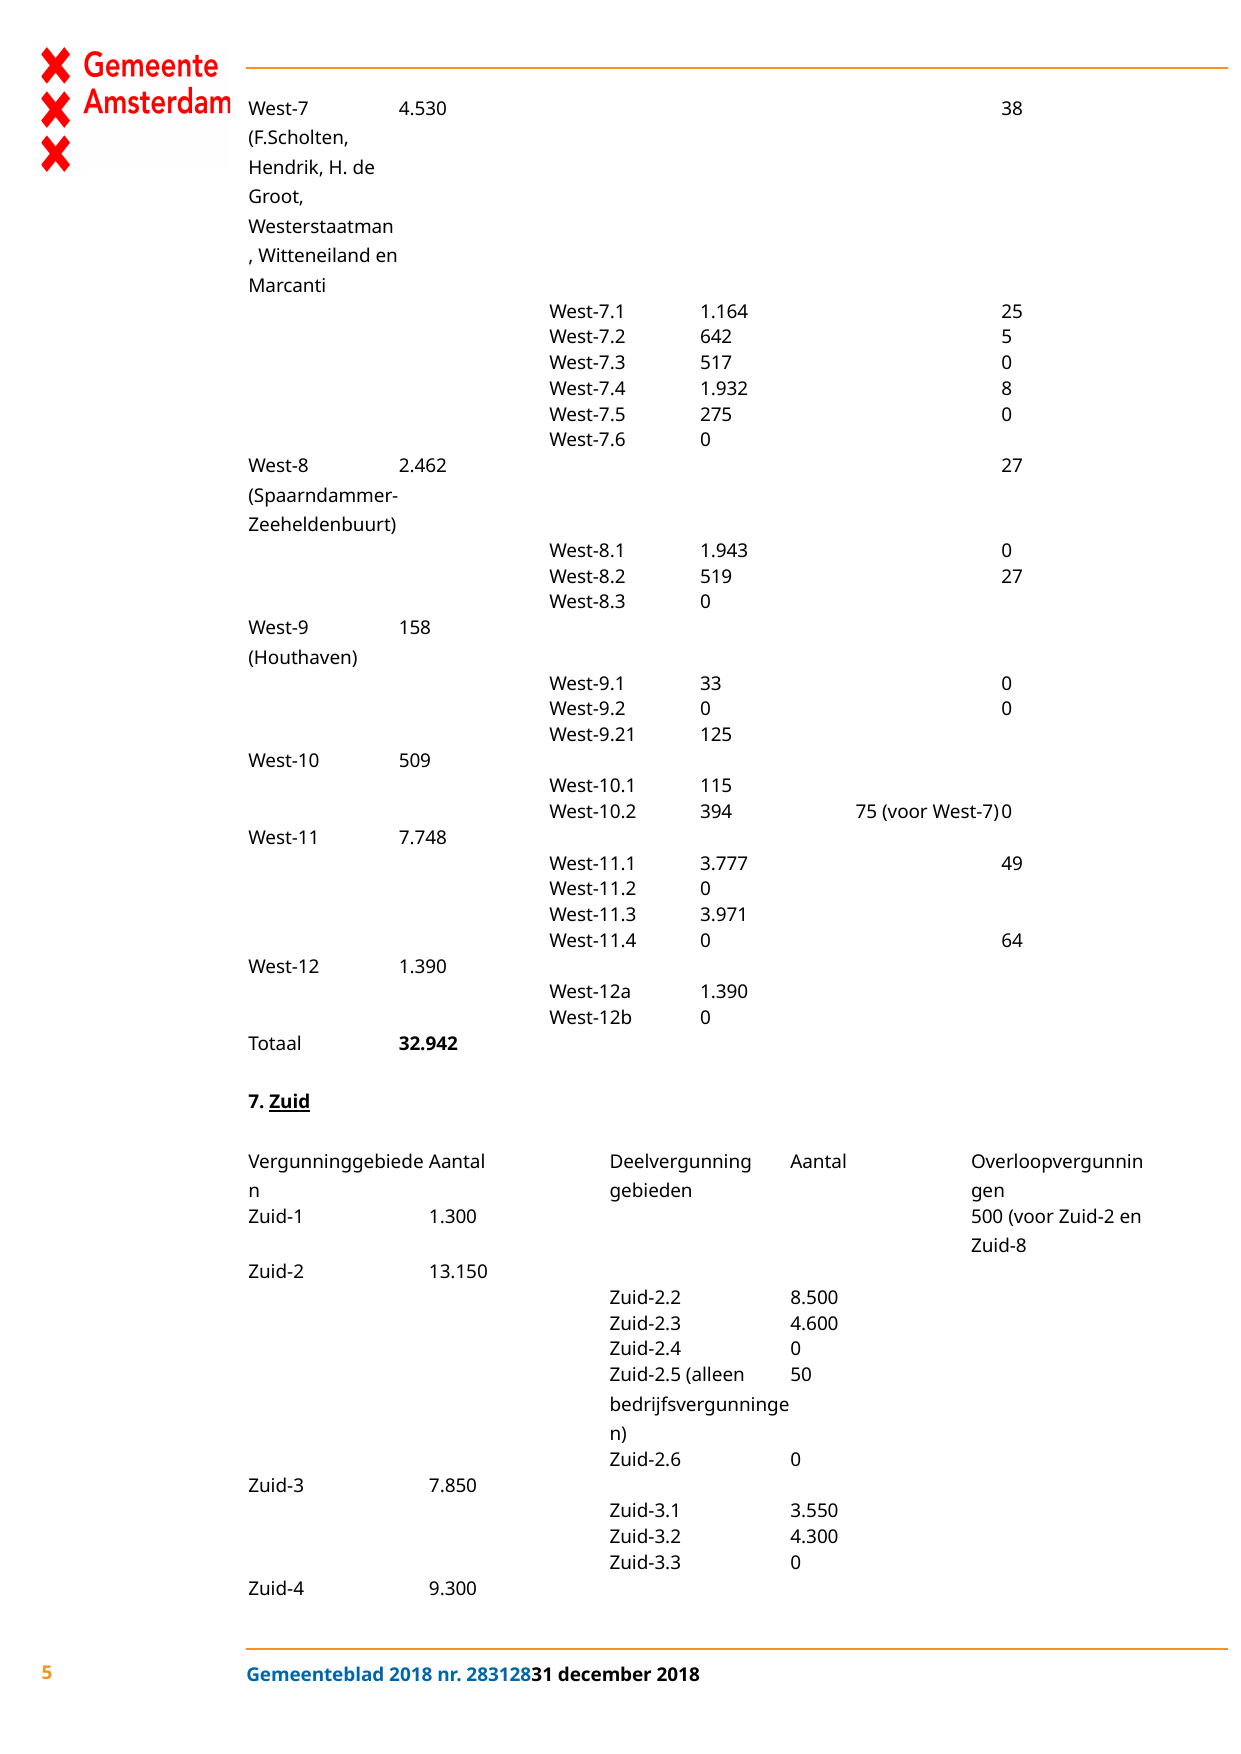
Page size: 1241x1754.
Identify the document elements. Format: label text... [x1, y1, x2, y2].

table_cell [549, 95, 700, 298]
table_cell Zuid-3 [248, 1472, 429, 1498]
table_cell [399, 670, 549, 696]
table_cell [399, 589, 549, 614]
table_cell 0 [1001, 537, 1152, 563]
table_cell West-11.1 [549, 850, 700, 876]
table_cell [429, 1498, 609, 1523]
table_cell [1001, 1030, 1152, 1056]
table_cell 13.150 [429, 1259, 609, 1284]
table_cell [429, 1549, 609, 1575]
table_cell 0 [790, 1336, 971, 1361]
table_cell [700, 1030, 850, 1056]
table_cell [399, 927, 549, 953]
table_cell [700, 824, 850, 850]
table_cell [248, 799, 398, 824]
table_cell [609, 1472, 790, 1498]
table_cell 0 [1001, 696, 1152, 721]
table_cell [549, 747, 700, 773]
table_cell West-9.21 [549, 721, 700, 747]
table_cell [1001, 876, 1152, 901]
table_cell West-8.1 [549, 537, 700, 563]
table_cell 0 [700, 589, 850, 614]
table_cell 500 (voor Zuid-2 en Zuid-8 [971, 1203, 1152, 1258]
table_cell Zuid-2 [248, 1259, 429, 1284]
table_cell [1001, 589, 1152, 614]
table_cell Zuid-3.1 [609, 1498, 790, 1523]
table_cell [248, 1310, 429, 1336]
table_cell [971, 1472, 1152, 1498]
table_cell [399, 901, 549, 927]
table_cell [399, 298, 549, 324]
table_cell West-9 (Houthaven) [248, 615, 398, 670]
table_cell West-7.6 [549, 427, 700, 452]
table_cell West-10 [248, 747, 398, 773]
table_cell [399, 350, 549, 375]
table_cell [850, 901, 1001, 927]
table_cell 8 [1001, 375, 1152, 401]
table_cell [850, 537, 1001, 563]
table_cell [399, 773, 549, 798]
table_cell West-11 [248, 824, 398, 850]
table_cell [248, 375, 398, 401]
table_cell 27 [1001, 563, 1152, 589]
table_cell [399, 537, 549, 563]
table_cell [248, 670, 398, 696]
table_cell [399, 563, 549, 589]
table_cell [399, 1004, 549, 1030]
table_cell 1.943 [700, 537, 850, 563]
table_cell 0 [790, 1549, 971, 1575]
table_cell [790, 1472, 971, 1498]
table_cell 0 [1001, 799, 1152, 824]
table_cell [971, 1310, 1152, 1336]
table_cell [248, 696, 398, 721]
table_cell [248, 589, 398, 614]
table_cell 1.932 [700, 375, 850, 401]
table_cell [700, 615, 850, 670]
table_cell West-8 (Spaarndammer-Zeeheldenbuurt) [248, 453, 398, 537]
table_cell 0 [700, 876, 850, 901]
table_cell [790, 1203, 971, 1258]
table_cell 3.777 [700, 850, 850, 876]
table_cell [700, 95, 850, 298]
table_cell 49 [1001, 850, 1152, 876]
table_cell 0 [1001, 670, 1152, 696]
table_cell [971, 1524, 1152, 1549]
table_cell [850, 95, 1001, 298]
table_cell [549, 615, 700, 670]
table_cell [399, 850, 549, 876]
table_cell 0 [790, 1446, 971, 1472]
table_cell [850, 670, 1001, 696]
table_cell 0 [700, 696, 850, 721]
table_cell [399, 324, 549, 349]
table_cell West-9.1 [549, 670, 700, 696]
table_cell [248, 979, 398, 1004]
table_cell [700, 953, 850, 978]
table_cell 38 [1001, 95, 1152, 298]
table_cell [850, 721, 1001, 747]
table_cell [248, 850, 398, 876]
table_cell [248, 1284, 429, 1310]
table_cell Zuid-3.3 [609, 1549, 790, 1575]
table_cell 509 [399, 747, 549, 773]
table_cell [399, 979, 549, 1004]
table_header Aantal [790, 1148, 971, 1203]
table_cell [971, 1259, 1152, 1284]
table_cell 5 [1001, 324, 1152, 349]
table_cell Zuid-2.6 [609, 1446, 790, 1472]
table_cell [248, 721, 398, 747]
table_cell 0 [1001, 350, 1152, 375]
table_cell 0 [700, 427, 850, 452]
table_cell [248, 1524, 429, 1549]
table_cell West-11.2 [549, 876, 700, 901]
picture [41, 47, 231, 172]
table_cell West-9.2 [549, 696, 700, 721]
table_cell Zuid-2.3 [609, 1310, 790, 1336]
table_cell [248, 401, 398, 427]
table_cell [248, 298, 398, 324]
table_cell [609, 1259, 790, 1284]
table_cell [850, 696, 1001, 721]
table_cell 50 [790, 1361, 971, 1446]
table_cell [248, 563, 398, 589]
table_cell [1001, 721, 1152, 747]
table_cell [429, 1361, 609, 1446]
table_cell 642 [700, 324, 850, 349]
table_cell [850, 927, 1001, 953]
table_cell West-7.2 [549, 324, 700, 349]
table_cell [850, 298, 1001, 324]
table_cell [399, 876, 549, 901]
table_cell West-7.5 [549, 401, 700, 427]
table_cell 25 [1001, 298, 1152, 324]
table_cell [971, 1361, 1152, 1446]
table_cell [850, 324, 1001, 349]
table_cell [850, 1030, 1001, 1056]
table_cell [850, 453, 1001, 537]
table_cell [549, 1030, 700, 1056]
table_cell West-10.2 [549, 799, 700, 824]
table_cell 32.942 [399, 1030, 549, 1056]
table_cell [971, 1336, 1152, 1361]
table_cell [248, 324, 398, 349]
table_cell [549, 453, 700, 537]
table_cell West-8.3 [549, 589, 700, 614]
table_cell [850, 350, 1001, 375]
table_cell [248, 1498, 429, 1523]
table_cell [971, 1549, 1152, 1575]
table_cell 1.300 [429, 1203, 609, 1258]
table_cell 125 [700, 721, 850, 747]
table_cell [399, 401, 549, 427]
table_cell [850, 427, 1001, 452]
table_cell 7.850 [429, 1472, 609, 1498]
table_cell [790, 1575, 971, 1601]
table_cell [850, 615, 1001, 670]
table_cell West-11.4 [549, 927, 700, 953]
table_cell [549, 953, 700, 978]
table_cell 394 [700, 799, 850, 824]
table_cell [1001, 615, 1152, 670]
table_cell [850, 824, 1001, 850]
table_cell [248, 1446, 429, 1472]
table_cell [609, 1203, 790, 1258]
table_cell 115 [700, 773, 850, 798]
table_cell [1001, 427, 1152, 452]
table_cell 4.300 [790, 1524, 971, 1549]
table_cell West-7.3 [549, 350, 700, 375]
table_header Aantal [429, 1148, 609, 1203]
table_cell 3.971 [700, 901, 850, 927]
table_cell [1001, 747, 1152, 773]
table_cell [248, 1336, 429, 1361]
table_cell [399, 696, 549, 721]
table_cell [850, 979, 1001, 1004]
table_cell 1.164 [700, 298, 850, 324]
table_cell 3.550 [790, 1498, 971, 1523]
table_cell [850, 375, 1001, 401]
table_cell [399, 721, 549, 747]
table_cell [549, 824, 700, 850]
table_cell [248, 537, 398, 563]
table_cell [429, 1310, 609, 1336]
table_cell Zuid-2.2 [609, 1284, 790, 1310]
table_cell [248, 773, 398, 798]
table_cell [971, 1284, 1152, 1310]
table_cell West-7 (F.Scholten, Hendrik, H. de Groot, Westerstaatman, Witteneiland en Marcanti [248, 95, 398, 298]
table_cell [1001, 953, 1152, 978]
table_cell [700, 453, 850, 537]
text 7. Zuid [248, 1088, 1152, 1114]
table_cell West-7.1 [549, 298, 700, 324]
table_cell 33 [700, 670, 850, 696]
table_cell [399, 375, 549, 401]
table_cell 0 [700, 927, 850, 953]
table_cell [248, 427, 398, 452]
table_cell [850, 589, 1001, 614]
table_cell [850, 953, 1001, 978]
table_cell 1.390 [399, 953, 549, 978]
table_cell West-12 [248, 953, 398, 978]
table_cell West-8.2 [549, 563, 700, 589]
table_header Vergunninggebieden [248, 1148, 429, 1203]
table_cell [399, 799, 549, 824]
table_cell Zuid-2.4 [609, 1336, 790, 1361]
table_cell [429, 1446, 609, 1472]
table_cell [850, 747, 1001, 773]
table_cell [1001, 979, 1152, 1004]
table_cell [429, 1284, 609, 1310]
table_cell 0 [1001, 401, 1152, 427]
table_cell 519 [700, 563, 850, 589]
table_cell [1001, 901, 1152, 927]
table_cell [850, 850, 1001, 876]
table_cell [700, 747, 850, 773]
table_cell [429, 1524, 609, 1549]
table_cell [429, 1336, 609, 1361]
table_header Deelvergunning gebieden [609, 1148, 790, 1203]
table_cell [248, 1549, 429, 1575]
table_cell 64 [1001, 927, 1152, 953]
table_cell 7.748 [399, 824, 549, 850]
table_cell [850, 773, 1001, 798]
table_cell [790, 1259, 971, 1284]
table_cell 517 [700, 350, 850, 375]
table_cell [971, 1498, 1152, 1523]
table_cell [850, 563, 1001, 589]
table_cell [248, 876, 398, 901]
table_cell [850, 876, 1001, 901]
table_cell [248, 1004, 398, 1030]
table_cell [609, 1575, 790, 1601]
table_cell Zuid-4 [248, 1575, 429, 1601]
table_cell Zuid-3.2 [609, 1524, 790, 1549]
table_cell West-12b [549, 1004, 700, 1030]
table_cell 0 [700, 1004, 850, 1030]
table_cell 1.390 [700, 979, 850, 1004]
table_cell West-7.4 [549, 375, 700, 401]
table_cell 4.600 [790, 1310, 971, 1336]
table_cell 4.530 [399, 95, 549, 298]
table_cell [248, 350, 398, 375]
table_cell 9.300 [429, 1575, 609, 1601]
table_cell 2.462 [399, 453, 549, 537]
table_cell [399, 427, 549, 452]
table_cell [1001, 824, 1152, 850]
table_cell 27 [1001, 453, 1152, 537]
table_cell West-12a [549, 979, 700, 1004]
table_cell West-11.3 [549, 901, 700, 927]
table_cell [1001, 1004, 1152, 1030]
table_cell Totaal [248, 1030, 398, 1056]
table_cell 8.500 [790, 1284, 971, 1310]
table_cell [248, 927, 398, 953]
table_cell Zuid-2.5 (alleen bedrijfsvergunningen) [609, 1361, 790, 1446]
table_cell 75 (voor West-7) [850, 799, 1001, 824]
table_cell [1001, 773, 1152, 798]
table_cell Zuid-1 [248, 1203, 429, 1258]
table_cell 158 [399, 615, 549, 670]
table_cell [248, 901, 398, 927]
table_header Overloopvergunningen [971, 1148, 1152, 1203]
table_cell [850, 1004, 1001, 1030]
table_cell [248, 1361, 429, 1446]
table_cell [971, 1446, 1152, 1472]
table_cell West-10.1 [549, 773, 700, 798]
table_cell [971, 1575, 1152, 1601]
table_cell [850, 401, 1001, 427]
table_cell 275 [700, 401, 850, 427]
